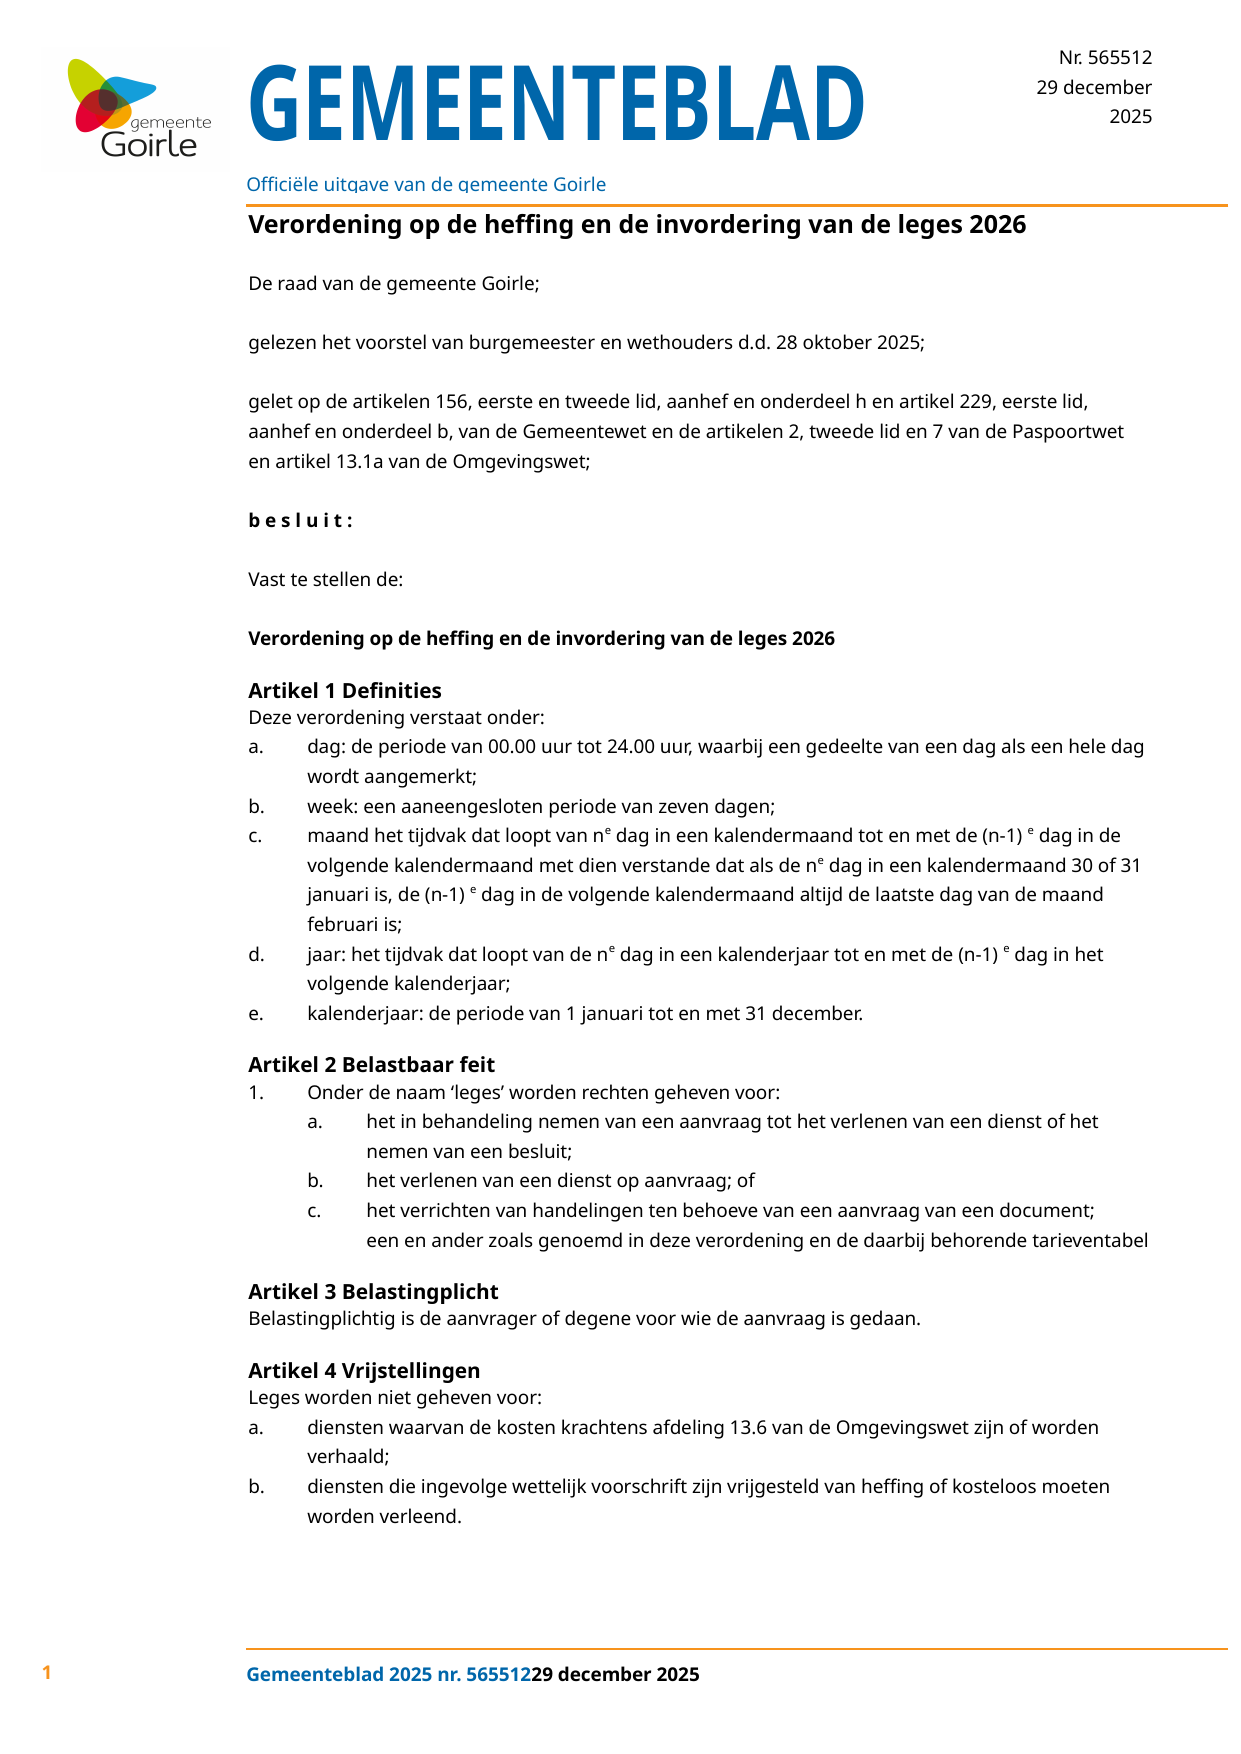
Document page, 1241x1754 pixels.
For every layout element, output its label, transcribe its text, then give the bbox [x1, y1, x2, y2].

text Artikel 1 Definities [248, 676, 1152, 704]
text gelezen het voorstel van burgemeester en wethouders d.d. 28 oktober 2025; [248, 329, 1152, 355]
list jaar: het tijdvak dat loopt van de ne dag in een kalenderjaar tot en met de (n-1) e dag in het volgende kalenderjaar; [248, 941, 1152, 996]
list het in behandeling nemen van een aanvraag tot het verlenen van een dienst of het nemen van een besluit; [307, 1108, 1152, 1164]
list een en ander zoals genoemd in deze verordening en de daarbij behorende tarieventabel [307, 1227, 1152, 1252]
text De raad van de gemeente Goirle; [248, 270, 1152, 296]
text b e s l u i t : [248, 507, 1152, 533]
list week: een aaneengesloten periode van zeven dagen; [248, 793, 1152, 819]
list diensten die ingevolge wettelijk voorschrift zijn vrijgesteld van heffing of kosteloos moeten worden verleend. [248, 1473, 1152, 1528]
list Onder de naam ‘leges’ worden rechten geheven voor: [248, 1079, 1152, 1104]
text Leges worden niet geheven voor: [248, 1384, 1152, 1410]
list diensten waarvan de kosten krachtens afdeling 13.6 van de Omgevingswet zijn of worden verhaald; [248, 1414, 1152, 1469]
text Artikel 2 Belastbaar feit [248, 1050, 1152, 1079]
picture [41, 47, 231, 172]
list kalenderjaar: de periode van 1 januari tot en met 31 december. [248, 1000, 1152, 1026]
list maand het tijdvak dat loopt van ne dag in een kalendermaand tot en met de (n-1) e dag in de volgende kalendermaand met dien verstande dat als de ne dag in een kalendermaand 30 of 31 januari is, de (n-1) e dag in de volgende kalendermaand altijd de laatste dag van de maand februari is; [248, 822, 1152, 937]
list het verlenen van een dienst op aanvraag; of [307, 1168, 1152, 1193]
text Belastingplichtig is de aanvrager of degene voor wie de aanvraag is gedaan. [248, 1306, 1152, 1331]
text Artikel 3 Belastingplicht [248, 1277, 1152, 1306]
text Vast te stellen de: [248, 566, 1152, 592]
text Verordening op de heffing en de invordering van de leges 2026 [248, 207, 1152, 241]
text Verordening op de heffing en de invordering van de leges 2026 [248, 625, 1152, 651]
text gelet op de artikelen 156, eerste en tweede lid, aanhef en onderdeel h en artikel 229, eerste lid, aanhef en onderdeel b, van de Gemeentewet en de artikelen 2, tweede lid en 7 van de Paspoortwet en artikel 13.1a van de Omgevingswet; [248, 389, 1152, 473]
text Artikel 4 Vrijstellingen [248, 1356, 1152, 1384]
list dag: de periode van 00.00 uur tot 24.00 uur, waarbij een gedeelte van een dag als een hele dag wordt aangemerkt; [248, 734, 1152, 789]
text Deze verordening verstaat onder: [248, 704, 1152, 730]
list het verrichten van handelingen ten behoeve van een aanvraag van een document; [307, 1197, 1152, 1223]
